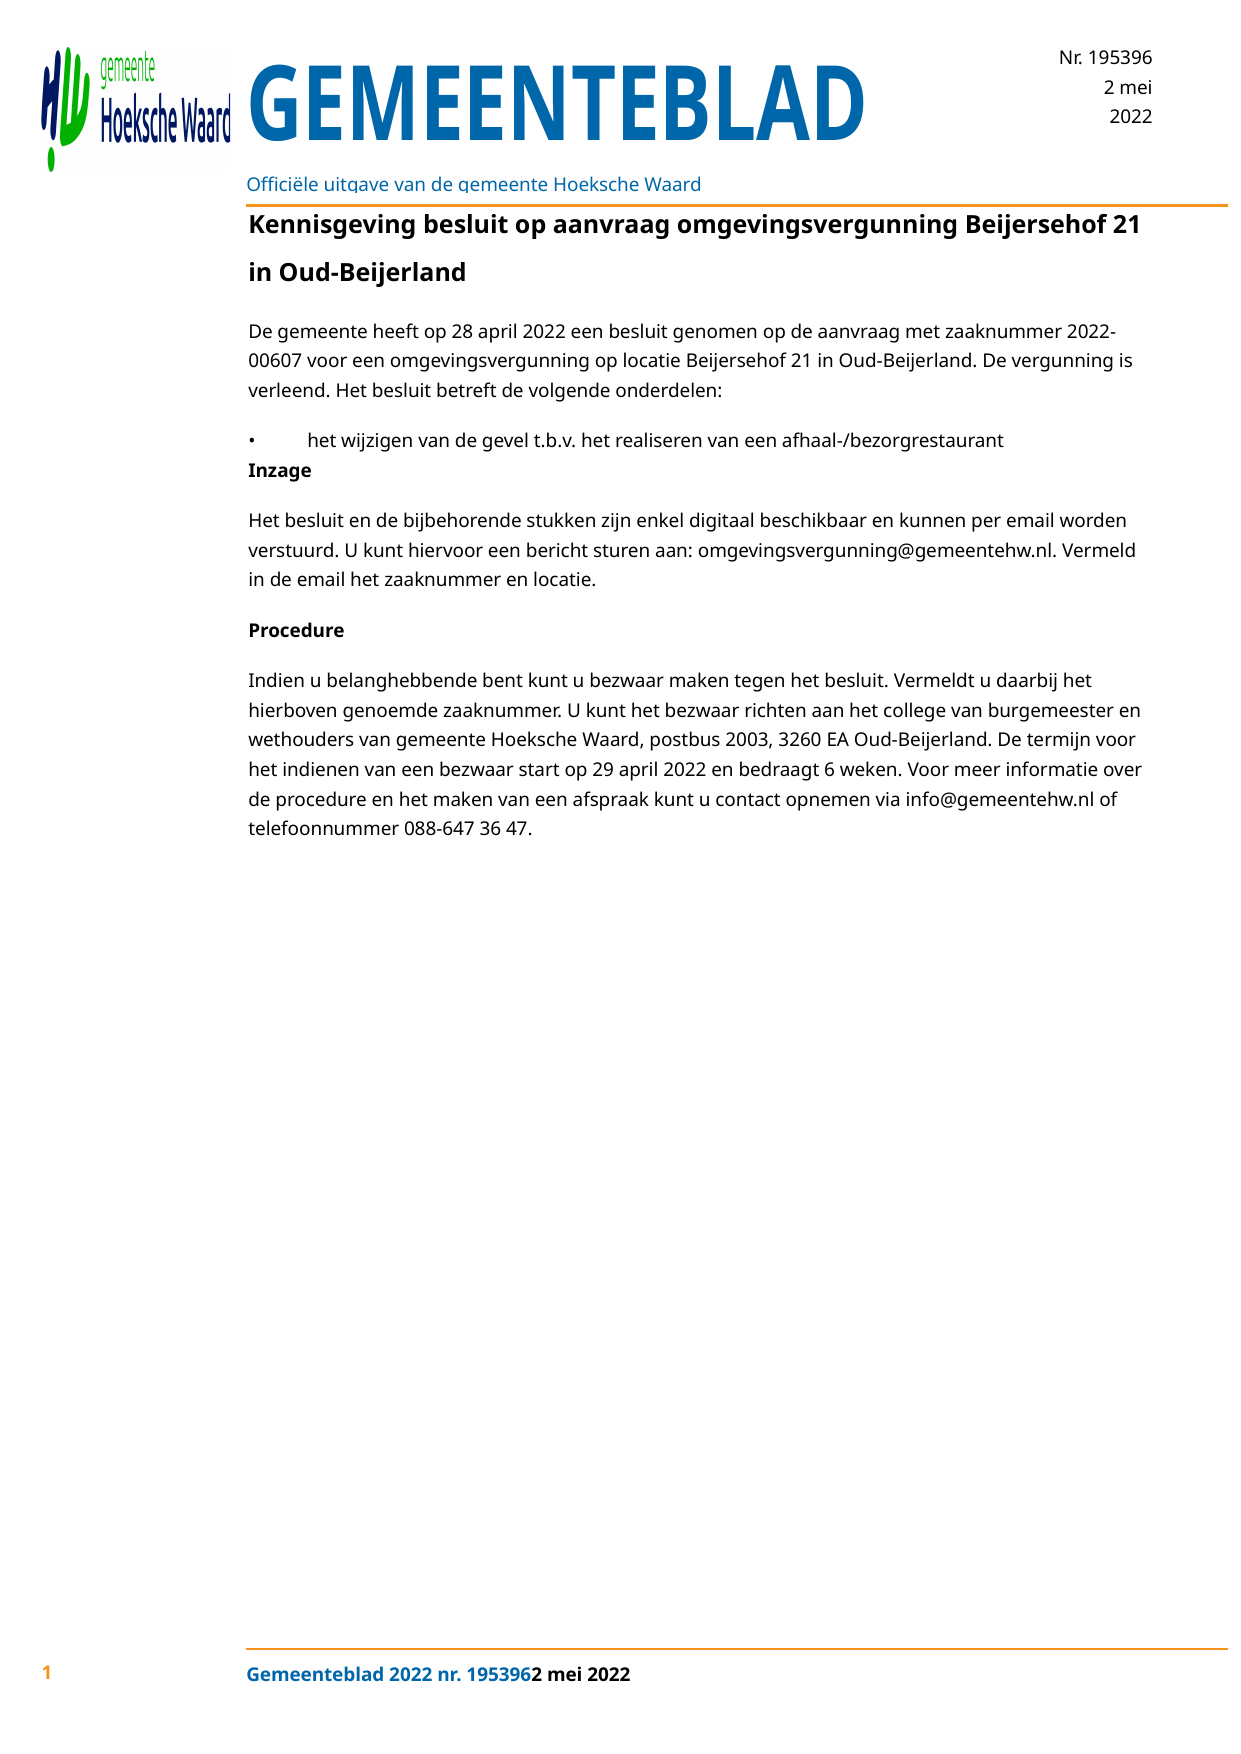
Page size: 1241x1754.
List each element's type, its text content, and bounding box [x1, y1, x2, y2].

text Procedure [248, 617, 1152, 643]
text Het besluit en de bijbehorende stukken zijn enkel digitaal beschikbaar en kunnen per email worden verstuurd. U kunt hiervoor een bericht sturen aan: omgevingsvergunning@gemeentehw.nl. Vermeld in de email het zaaknummer en locatie. [248, 507, 1152, 592]
text De gemeente heeft op 28 april 2022 een besluit genomen op de aanvraag met zaaknummer 2022-00607 voor een omgevingsvergunning op locatie Beijersehof 21 in Oud-Beijerland. De vergunning is verleend. Het besluit betreft de volgende onderdelen: [248, 318, 1152, 403]
list het wijzigen van de gevel t.b.v. het realiseren van een afhaal-/bezorgrestaurant [248, 427, 1152, 453]
text Inzage [248, 457, 1152, 483]
text Indien u belanghebbende bent kunt u bezwaar maken tegen het besluit. Vermeldt u daarbij het hierboven genoemde zaaknummer. U kunt het bezwaar richten aan het college van burgemeester en wethouders van gemeente Hoeksche Waard, postbus 2003, 3260 EA Oud-Beijerland. De termijn voor het indienen van een bezwaar start op 29 april 2022 en bedraagt 6 weken. Voor meer informatie over de procedure en het maken van een afspraak kunt u contact opnemen via info@gemeentehw.nl of telefoonnummer 088-647 36 47. [248, 667, 1152, 841]
text Kennisgeving besluit op aanvraag omgevingsvergunning Beijersehof 21 in Oud-Beijerland [248, 207, 1152, 288]
picture [41, 47, 231, 172]
